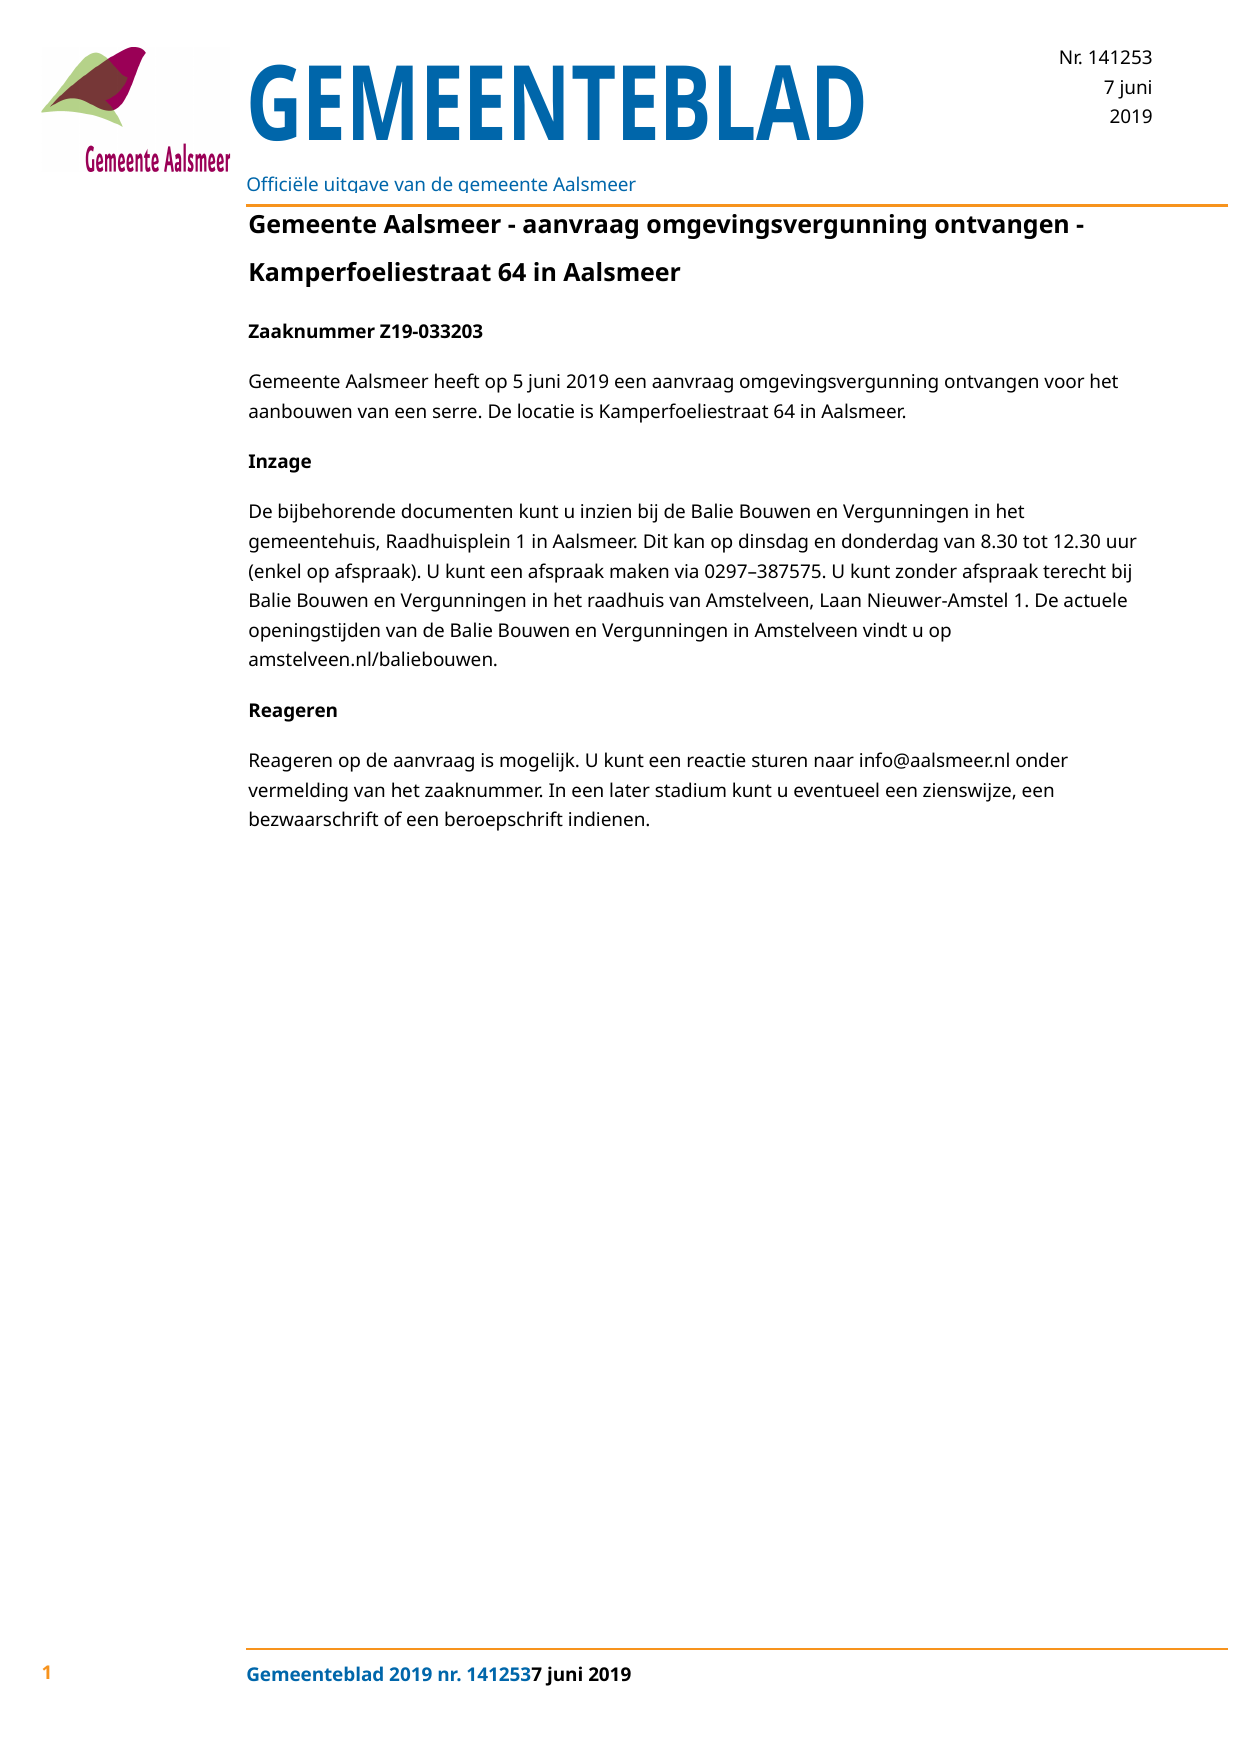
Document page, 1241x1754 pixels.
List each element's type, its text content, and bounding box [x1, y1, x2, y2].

text Inzage [248, 448, 1152, 474]
picture [41, 47, 231, 172]
text De bijbehorende documenten kunt u inzien bij de Balie Bouwen en Vergunningen in het gemeentehuis, Raadhuisplein 1 in Aalsmeer. Dit kan op dinsdag en donderdag van 8.30 tot 12.30 uur (enkel op afspraak). U kunt een afspraak maken via 0297–387575. U kunt zonder afspraak terecht bij Balie Bouwen en Vergunningen in het raadhuis van Amstelveen, Laan Nieuwer-Amstel 1. De actuele openingstijden van de Balie Bouwen en Vergunningen in Amstelveen vindt u op amstelveen.nl/baliebouwen. [248, 499, 1152, 672]
text Reageren [248, 697, 1152, 723]
text Reageren op de aanvraag is mogelijk. U kunt een reactie sturen naar info@aalsmeer.nl onder vermelding van het zaaknummer. In een later stadium kunt u eventueel een zienswijze, een bezwaarschrift of een beroepschrift indienen. [248, 747, 1152, 832]
text Zaaknummer Z19-033203 [248, 318, 1152, 344]
text Gemeente Aalsmeer heeft op 5 juni 2019 een aanvraag omgevingsvergunning ontvangen voor het aanbouwen van een serre. De locatie is Kamperfoeliestraat 64 in Aalsmeer. [248, 368, 1152, 424]
text Gemeente Aalsmeer - aanvraag omgevingsvergunning ontvangen - Kamperfoeliestraat 64 in Aalsmeer [248, 207, 1152, 288]
